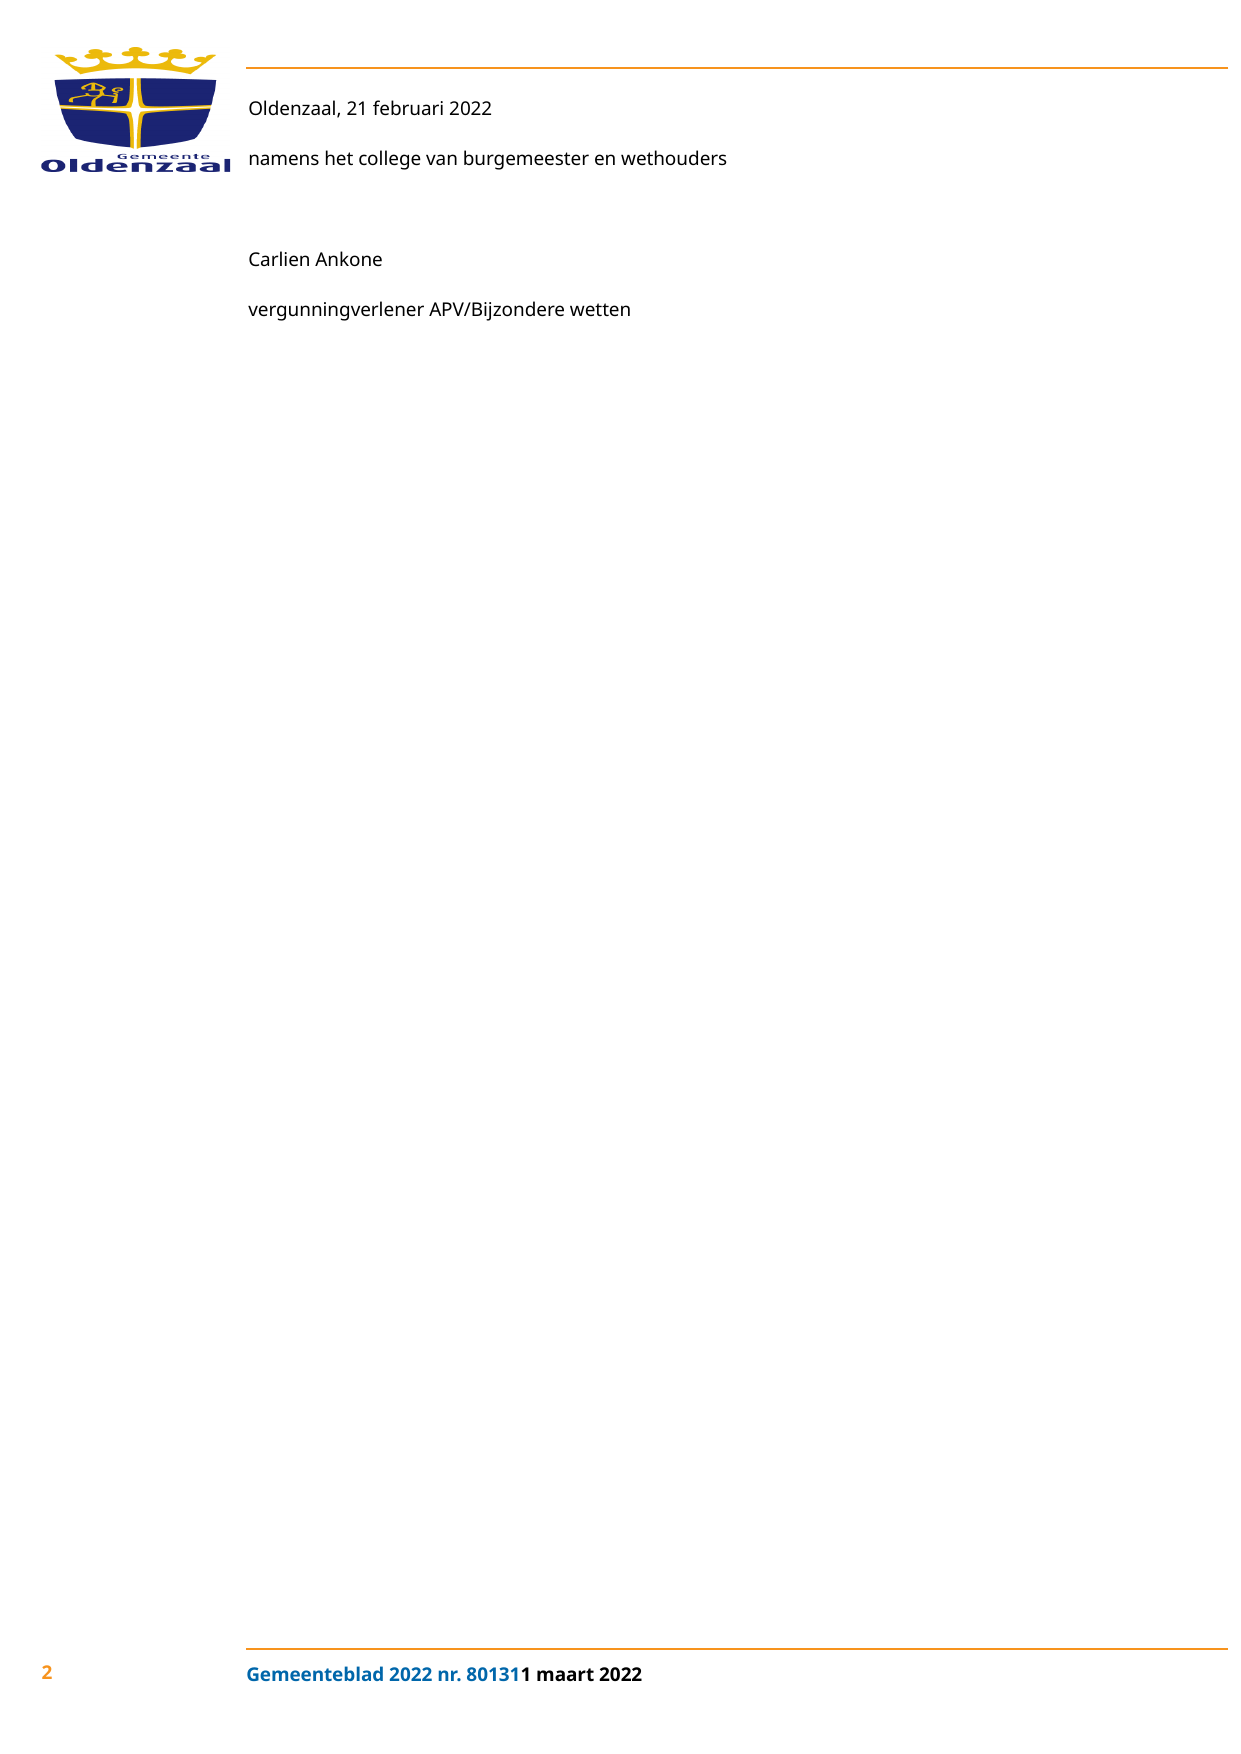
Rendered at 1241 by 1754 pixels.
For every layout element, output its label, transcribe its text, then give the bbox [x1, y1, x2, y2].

picture [41, 47, 231, 172]
text Oldenzaal, 21 februari 2022 [248, 95, 1152, 121]
text Carlien Ankone [248, 246, 1152, 272]
text namens het college van burgemeester en wethouders [248, 145, 1152, 171]
text vergunningverlener APV/Bijzondere wetten [248, 296, 1152, 322]
